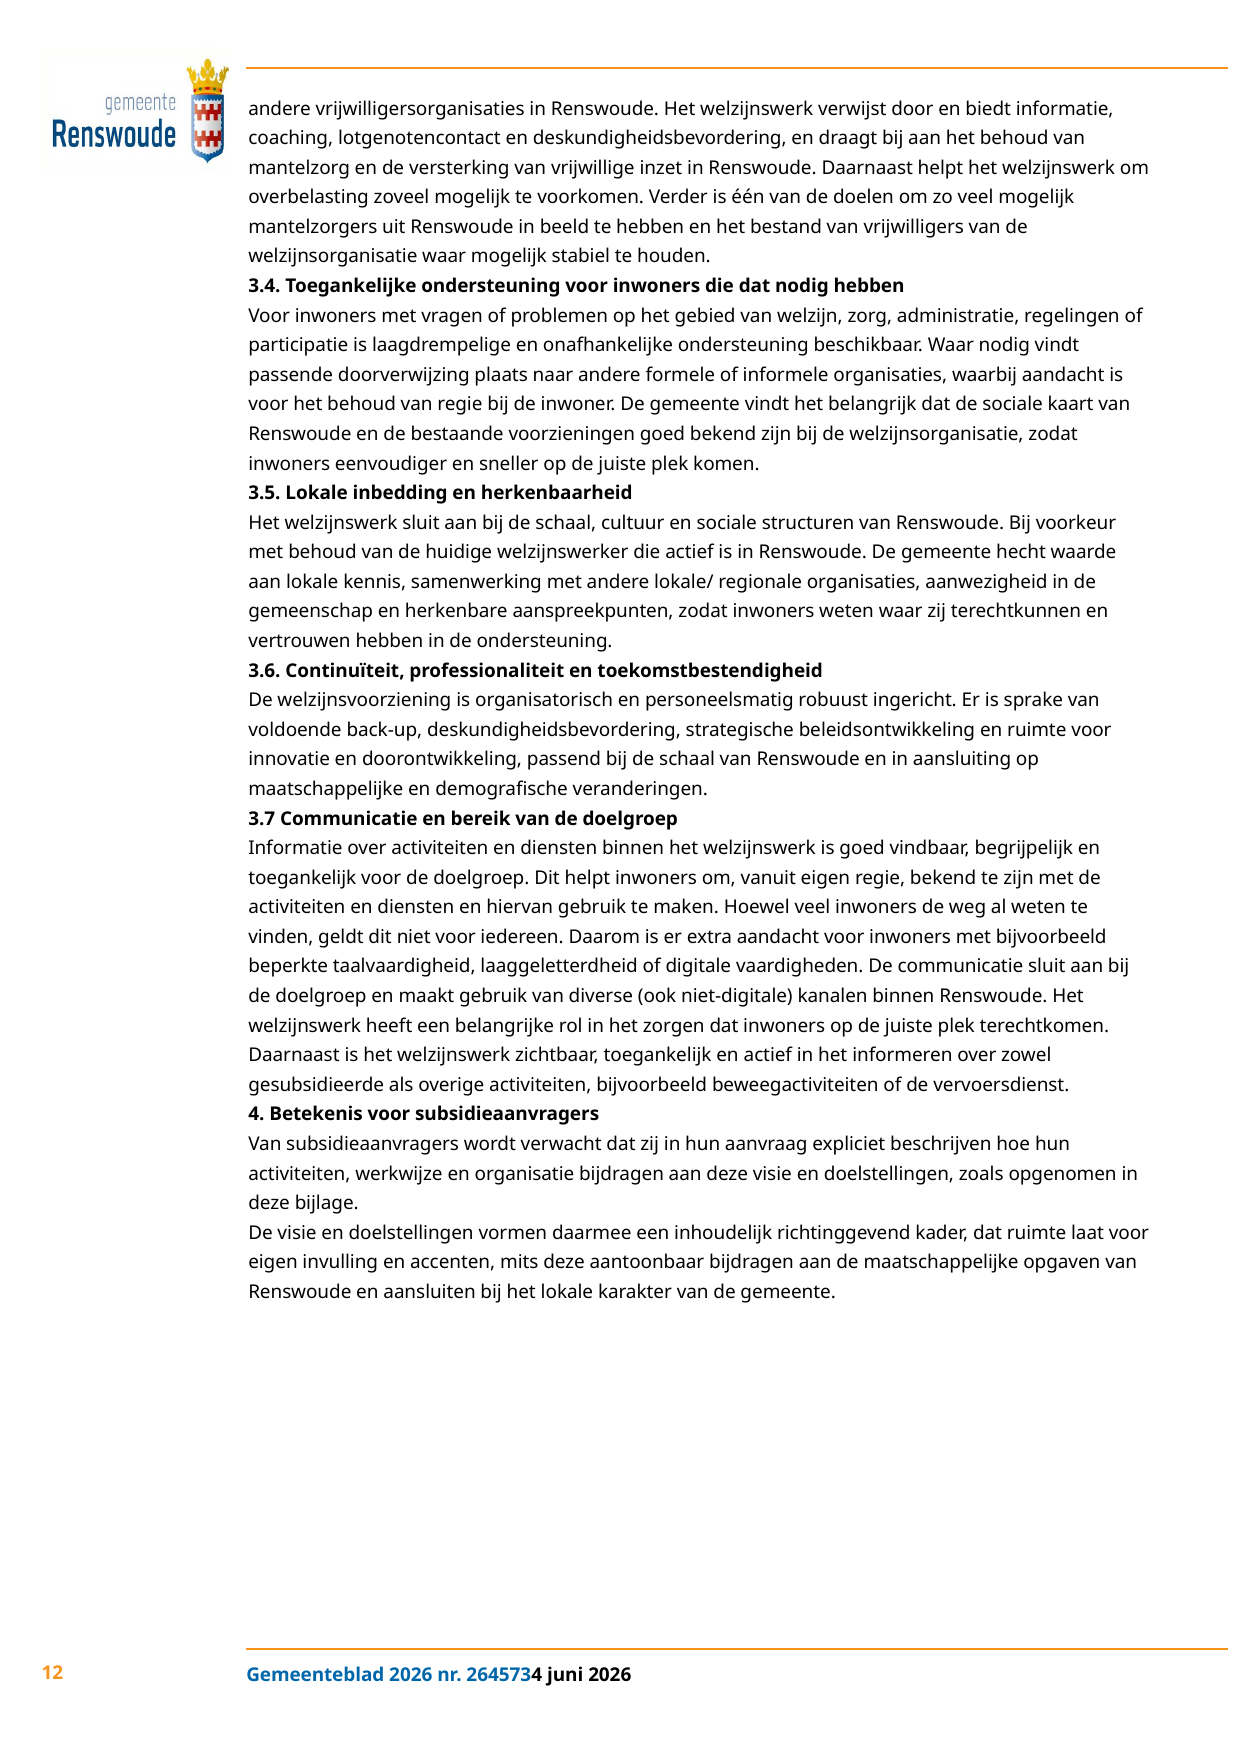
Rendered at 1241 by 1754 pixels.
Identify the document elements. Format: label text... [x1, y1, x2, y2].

text 3.5. Lokale inbedding en herkenbaarheid [248, 479, 1152, 505]
text Voor inwoners met vragen of problemen op het gebied van welzijn, zorg, administratie, regelingen of participatie is laagdrempelige en onafhankelijke ondersteuning beschikbaar. Waar nodig vindt passende doorverwijzing plaats naar andere formele of informele organisaties, waarbij aandacht is voor het behoud van regie bij de inwoner. De gemeente vindt het belangrijk dat de sociale kaart van Renswoude en de bestaande voorzieningen goed bekend zijn bij de welzijnsorganisatie, zodat inwoners eenvoudiger en sneller op de juiste plek komen. [248, 302, 1152, 476]
text Informatie over activiteiten en diensten binnen het welzijnswerk is goed vindbaar, begrijpelijk en toegankelijk voor de doelgroep. Dit helpt inwoners om, vanuit eigen regie, bekend te zijn met de activiteiten en diensten en hiervan gebruik te maken. Hoewel veel inwoners de weg al weten te vinden, geldt dit niet voor iedereen. Daarom is er extra aandacht voor inwoners met bijvoorbeeld beperkte taalvaardigheid, laaggeletterdheid of digitale vaardigheden. De communicatie sluit aan bij de doelgroep en maakt gebruik van diverse (ook niet-digitale) kanalen binnen Renswoude. Het welzijnswerk heeft een belangrijke rol in het zorgen dat inwoners op de juiste plek terechtkomen. Daarnaast is het welzijnswerk zichtbaar, toegankelijk en actief in het informeren over zowel gesubsidieerde als overige activiteiten, bijvoorbeeld beweegactiviteiten of de vervoersdienst. [248, 834, 1152, 1097]
text 3.4. Toegankelijke ondersteuning voor inwoners die dat nodig hebben [248, 272, 1152, 298]
text Van subsidieaanvragers wordt verwacht dat zij in hun aanvraag expliciet beschrijven hoe hun activiteiten, werkwijze en organisatie bijdragen aan deze visie en doelstellingen, zoals opgenomen in deze bijlage. [248, 1130, 1152, 1215]
text 3.6. Continuïteit, professionaliteit en toekomstbestendigheid [248, 657, 1152, 683]
picture [41, 47, 231, 172]
text 4. Betekenis voor subsidieaanvragers [248, 1101, 1152, 1126]
text De visie en doelstellingen vormen daarmee een inhoudelijk richtinggevend kader, dat ruimte laat voor eigen invulling en accenten, mits deze aantoonbaar bijdragen aan de maatschappelijke opgaven van Renswoude en aansluiten bij het lokale karakter van de gemeente. [248, 1219, 1152, 1304]
text De welzijnsvoorziening is organisatorisch en personeelsmatig robuust ingericht. Er is sprake van voldoende back‑up, deskundigheidsbevordering, strategische beleidsontwikkeling en ruimte voor innovatie en doorontwikkeling, passend bij de schaal van Renswoude en in aansluiting op maatschappelijke en demografische veranderingen. [248, 686, 1152, 801]
text 3.7 Communicatie en bereik van de doelgroep [248, 805, 1152, 831]
text Het welzijnswerk sluit aan bij de schaal, cultuur en sociale structuren van Renswoude. Bij voorkeur met behoud van de huidige welzijnswerker die actief is in Renswoude. De gemeente hecht waarde aan lokale kennis, samenwerking met andere lokale/ regionale organisaties, aanwezigheid in de gemeenschap en herkenbare aanspreekpunten, zodat inwoners weten waar zij terechtkunnen en vertrouwen hebben in de ondersteuning. [248, 509, 1152, 653]
text andere vrijwilligersorganisaties in Renswoude. Het welzijnswerk verwijst door en biedt informatie, coaching, lotgenotencontact en deskundigheidsbevordering, en draagt bij aan het behoud van mantelzorg en de versterking van vrijwillige inzet in Renswoude. Daarnaast helpt het welzijnswerk om overbelasting zoveel mogelijk te voorkomen. Verder is één van de doelen om zo veel mogelijk mantelzorgers uit Renswoude in beeld te hebben en het bestand van vrijwilligers van de welzijnsorganisatie waar mogelijk stabiel te houden. [248, 95, 1152, 268]
